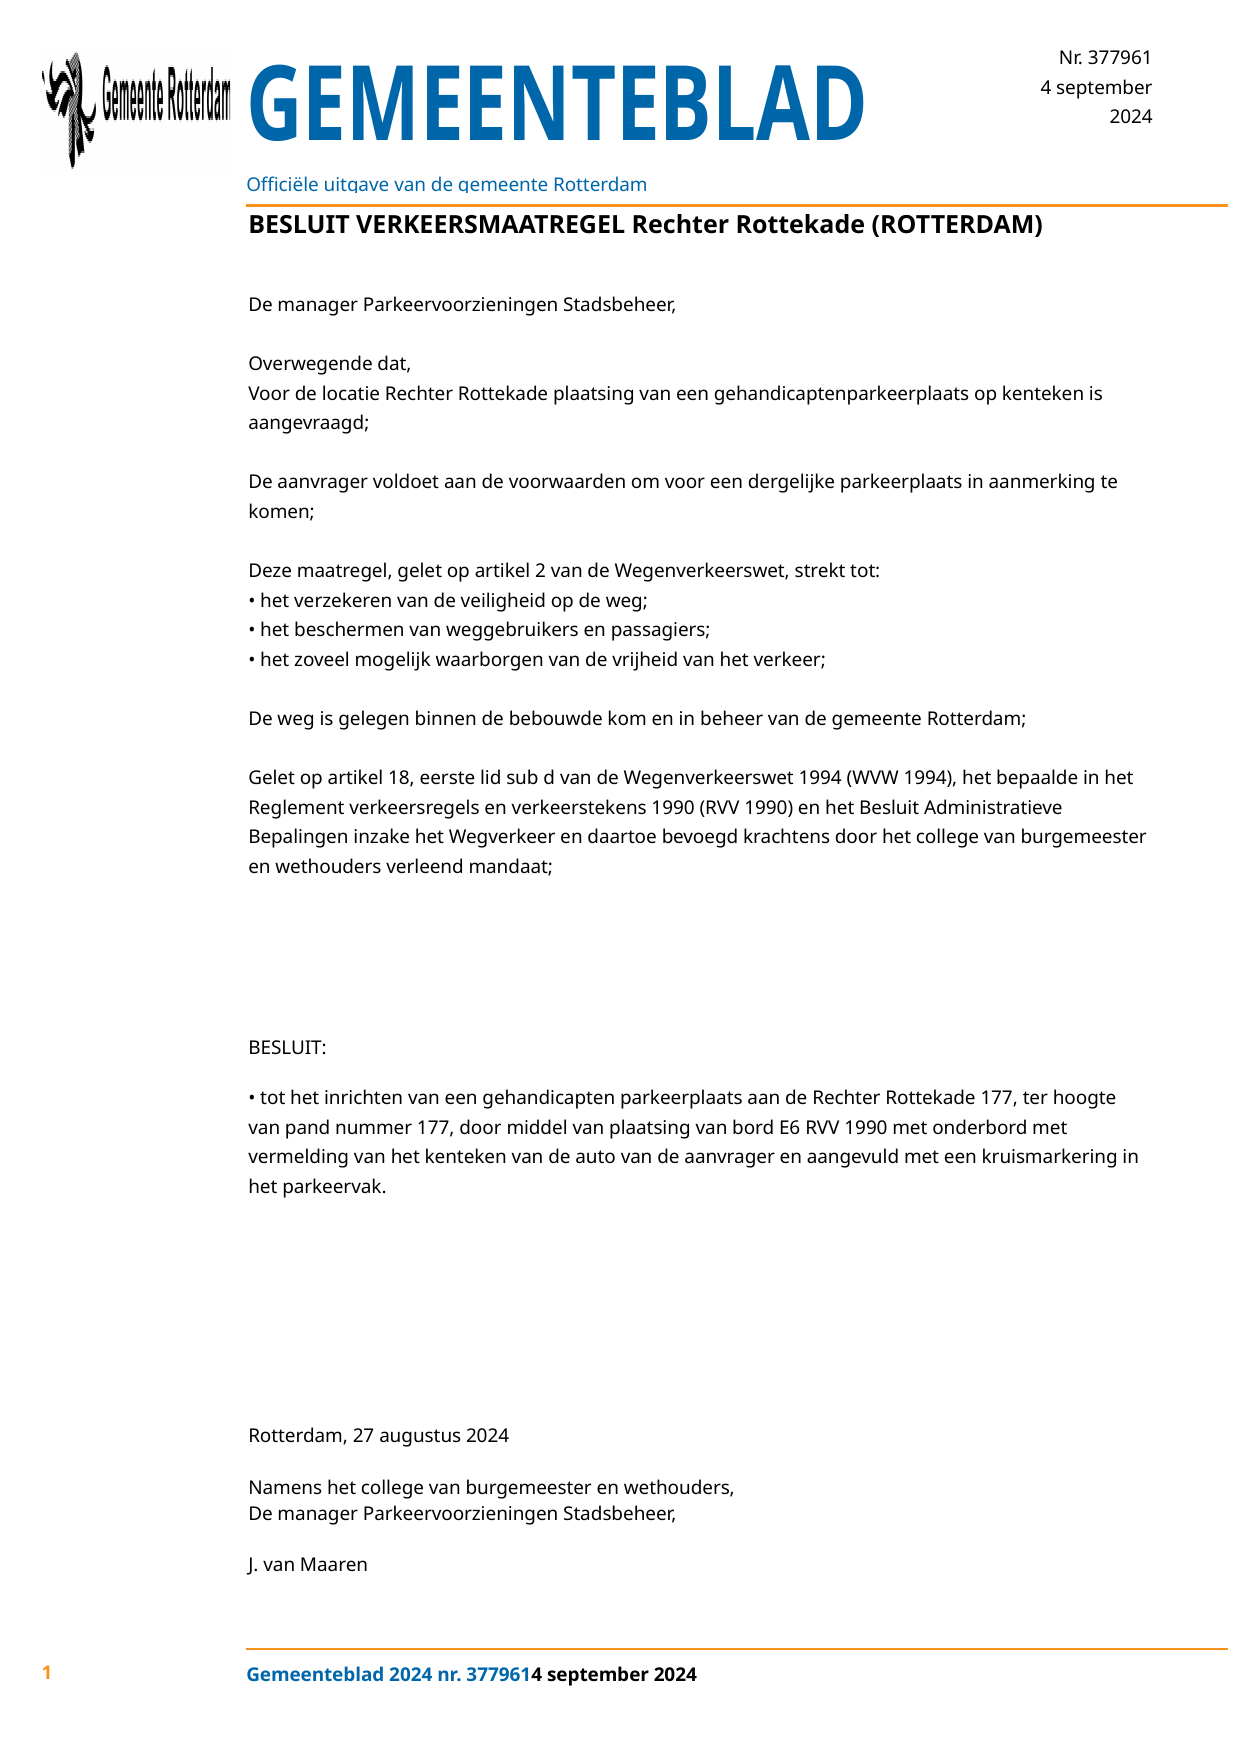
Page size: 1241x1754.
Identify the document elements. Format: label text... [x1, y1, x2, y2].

text • het zoveel mogelijk waarborgen van de vrijheid van het verkeer; [248, 646, 1152, 672]
text De weg is gelegen binnen de bebouwde kom en in beheer van de gemeente Rotterdam; [248, 705, 1152, 731]
text • het verzekeren van de veiligheid op de weg; [248, 587, 1152, 613]
text De manager Parkeervoorzieningen Stadsbeheer, [248, 291, 1152, 317]
text De manager Parkeervoorzieningen Stadsbeheer, [248, 1500, 1152, 1526]
picture [41, 47, 231, 172]
text De aanvrager voldoet aan de voorwaarden om voor een dergelijke parkeerplaats in aanmerking te komen; [248, 468, 1152, 524]
text • tot het inrichten van een gehandicapten parkeerplaats aan de Rechter Rottekade 177, ter hoogte van pand nummer 177, door middel van plaatsing van bord E6 RVV 1990 met onderbord met vermelding van het kenteken van de auto van de aanvrager en aangevuld met een kruismarkering in het parkeervak. [248, 1084, 1152, 1199]
text BESLUIT: [248, 1034, 1152, 1060]
text Overwegende dat, [248, 350, 1152, 376]
text • het beschermen van weggebruikers en passagiers; [248, 616, 1152, 642]
text Rotterdam, 27 augustus 2024 [248, 1423, 1152, 1448]
text Voor de locatie Rechter Rottekade plaatsing van een gehandicaptenparkeerplaats op kenteken is aangevraagd; [248, 380, 1152, 435]
text Gelet op artikel 18, eerste lid sub d van de Wegenverkeerswet 1994 (WVW 1994), het bepaalde in het Reglement verkeersregels en verkeerstekens 1990 (RVV 1990) en het Besluit Administratieve Bepalingen inzake het Wegverkeer en daartoe bevoegd krachtens door het college van burgemeester en wethouders verleend mandaat; [248, 764, 1152, 879]
text BESLUIT VERKEERSMAATREGEL Rechter Rottekade (ROTTERDAM) [248, 207, 1152, 241]
text J. van Maaren [248, 1551, 1152, 1577]
text Namens het college van burgemeester en wethouders, [248, 1474, 1152, 1500]
text Deze maatregel, gelet op artikel 2 van de Wegenverkeerswet, strekt tot: [248, 557, 1152, 583]
